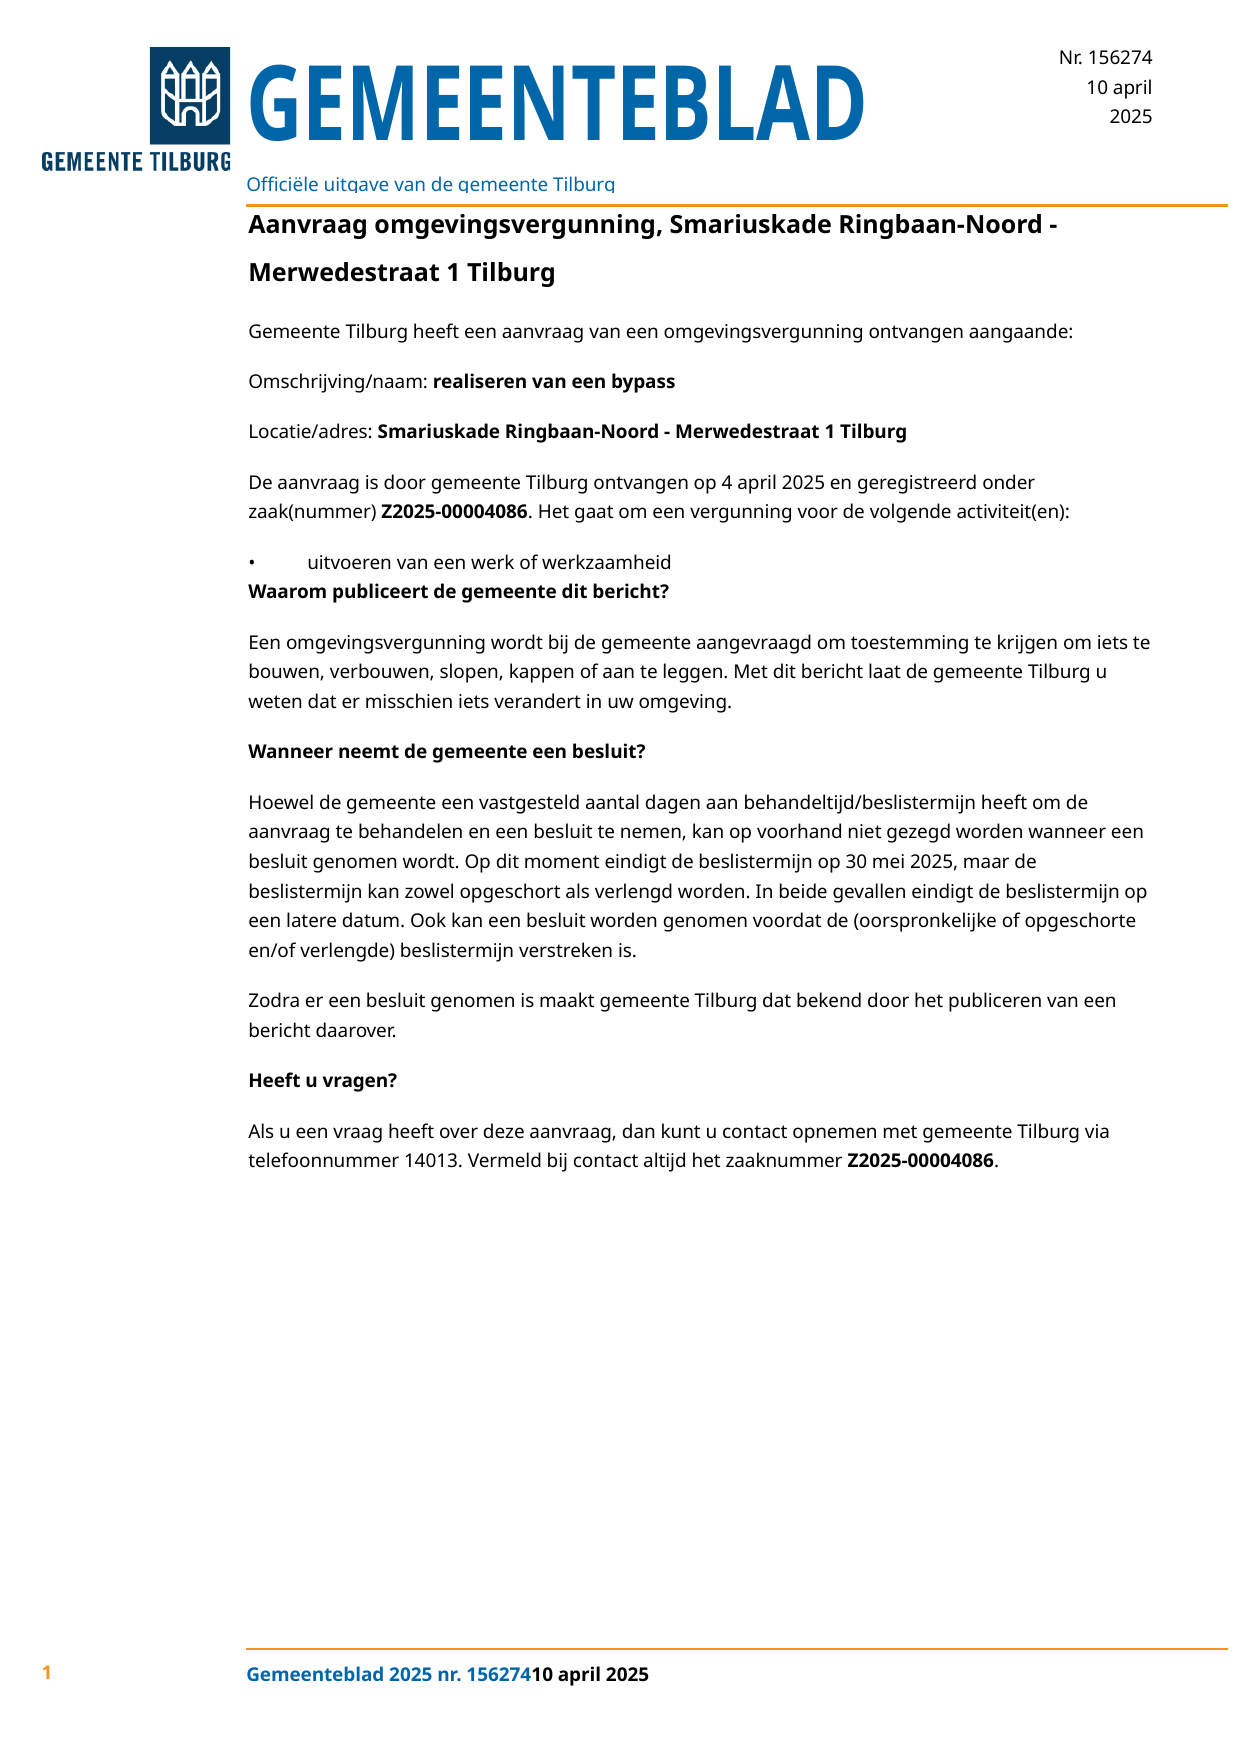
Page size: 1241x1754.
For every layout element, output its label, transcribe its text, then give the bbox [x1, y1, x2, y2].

text Aanvraag omgevingsvergunning, Smariuskade Ringbaan-Noord - Merwedestraat 1 Tilburg [248, 207, 1152, 288]
text Omschrijving/naam: realiseren van een bypass [248, 368, 1152, 394]
text Waarom publiceert de gemeente dit bericht? [248, 579, 1152, 604]
text Als u een vraag heeft over deze aanvraag, dan kunt u contact opnemen met gemeente Tilburg via telefoonnummer 14013. Vermeld bij contact altijd het zaaknummer Z2025-00004086. [248, 1118, 1152, 1173]
text Gemeente Tilburg heeft een aanvraag van een omgevingsvergunning ontvangen aangaande: [248, 318, 1152, 344]
text De aanvraag is door gemeente Tilburg ontvangen op 4 april 2025 en geregistreerd onder zaak(nummer) Z2025-00004086. Het gaat om een vergunning voor de volgende activiteit(en): [248, 469, 1152, 524]
text Wanneer neemt de gemeente een besluit? [248, 739, 1152, 764]
text Locatie/adres: Smariuskade Ringbaan-Noord - Merwedestraat 1 Tilburg [248, 419, 1152, 444]
text Hoewel de gemeente een vastgesteld aantal dagen aan behandeltijd/beslistermijn heeft om de aanvraag te behandelen en een besluit te nemen, kan op voorhand niet gezegd worden wanneer een besluit genomen wordt. Op dit moment eindigt de beslistermijn op 30 mei 2025, maar de beslistermijn kan zowel opgeschort als verlengd worden. In beide gevallen eindigt de beslistermijn op een latere datum. Ook kan een besluit worden genomen voordat de (oorspronkelijke of opgeschorte en/of verlengde) beslistermijn verstreken is. [248, 789, 1152, 963]
text Heeft u vragen? [248, 1067, 1152, 1093]
picture [41, 47, 231, 172]
list uitvoeren van een werk of werkzaamheid [248, 549, 1152, 575]
text Een omgevingsvergunning wordt bij de gemeente aangevraagd om toestemming te krijgen om iets te bouwen, verbouwen, slopen, kappen of aan te leggen. Met dit bericht laat de gemeente Tilburg u weten dat er misschien iets verandert in uw omgeving. [248, 629, 1152, 714]
text Zodra er een besluit genomen is maakt gemeente Tilburg dat bekend door het publiceren van een bericht daarover. [248, 987, 1152, 1043]
